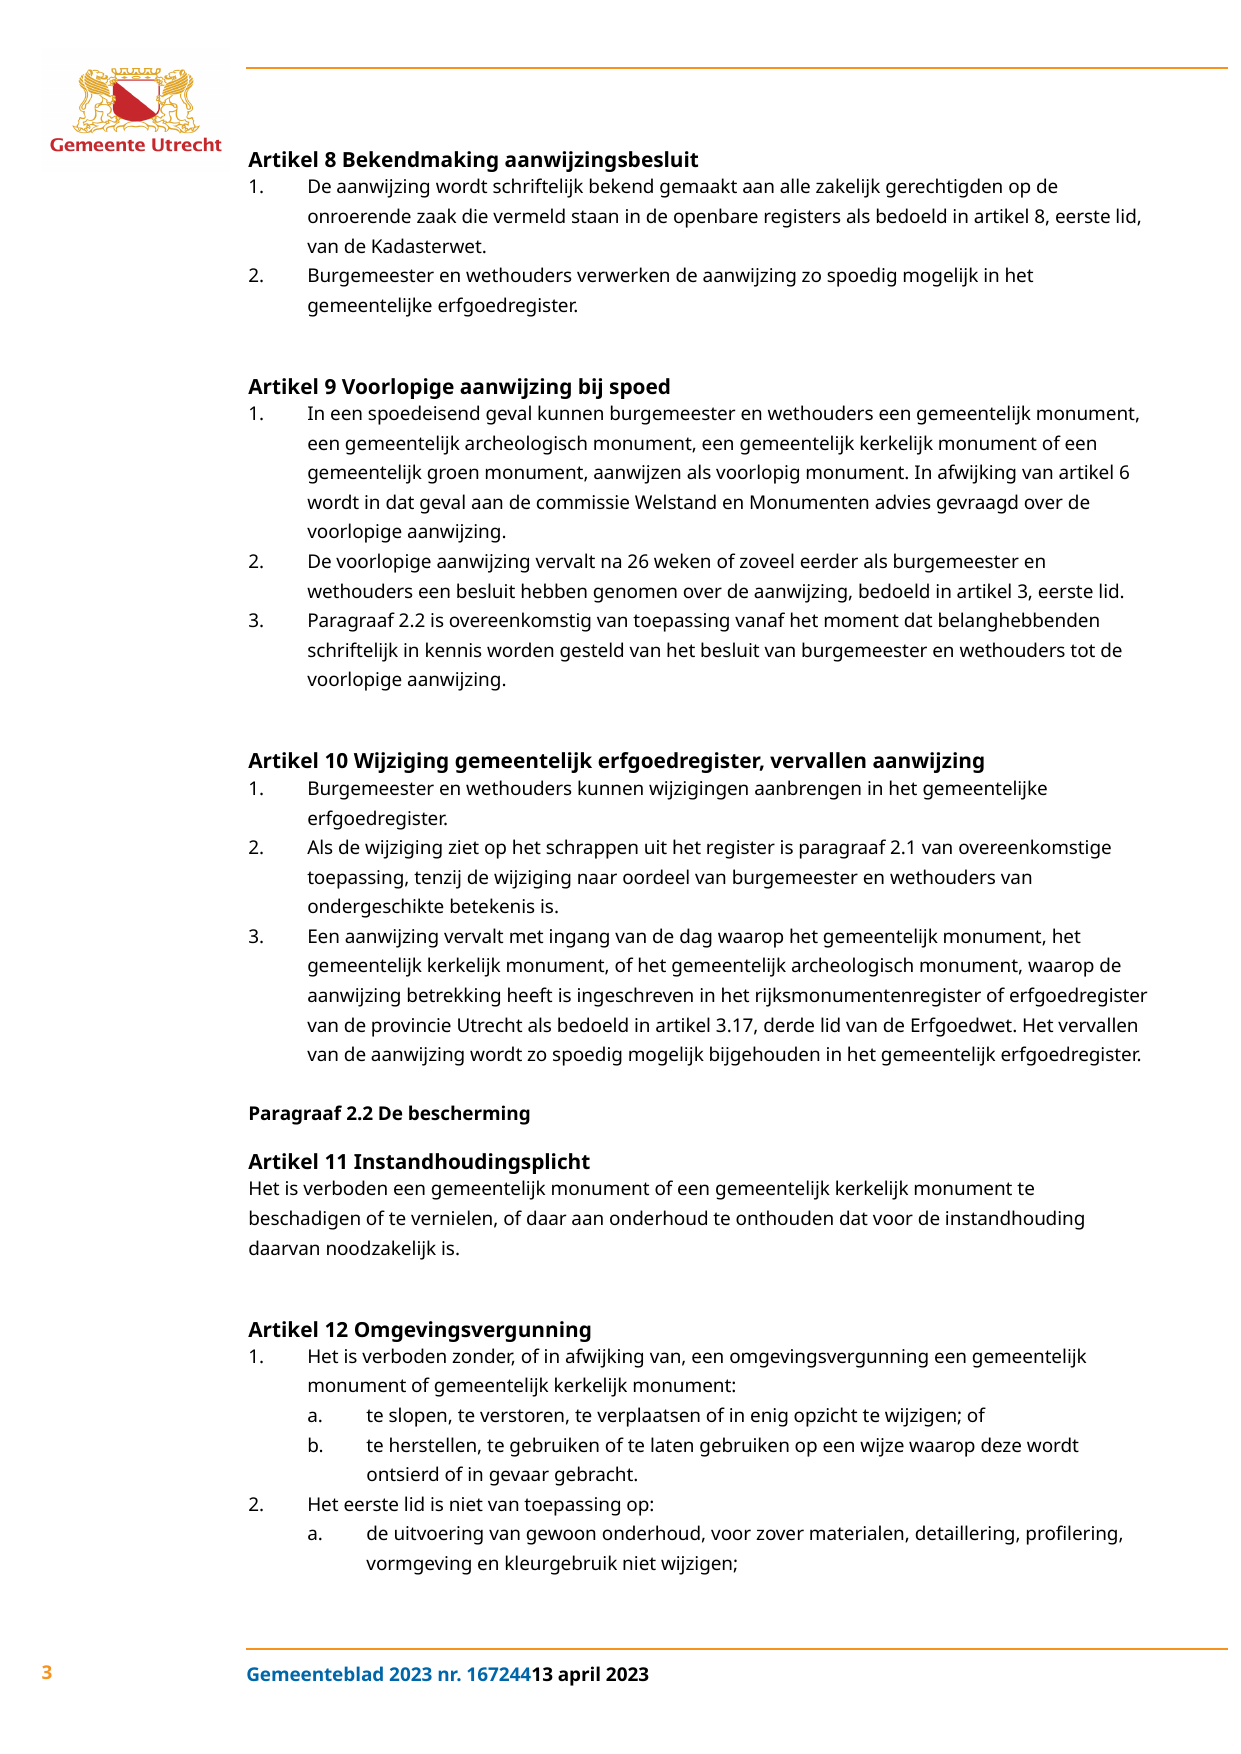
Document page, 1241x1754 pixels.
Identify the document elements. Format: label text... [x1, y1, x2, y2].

text Het is verboden een gemeentelijk monument of een gemeentelijk kerkelijk monument te beschadigen of te vernielen, of daar aan onderhoud te onthouden dat voor de instandhouding daarvan noodzakelijk is. [248, 1176, 1152, 1260]
list Als de wijziging ziet op het schrappen uit het register is paragraaf 2.1 van overeenkomstige toepassing, tenzij de wijziging naar oordeel van burgemeester en wethouders van ondergeschikte betekenis is. [248, 834, 1152, 919]
list Burgemeester en wethouders kunnen wijzigingen aanbrengen in het gemeentelijke erfgoedregister. [248, 775, 1152, 830]
list De voorlopige aanwijzing vervalt na 26 weken of zoveel eerder als burgemeester en wethouders een besluit hebben genomen over de aanwijzing, bedoeld in artikel 3, eerste lid. [248, 548, 1152, 604]
list Het eerste lid is niet van toepassing op: [248, 1491, 1152, 1517]
text Artikel 12 Omgevingsvergunning [248, 1315, 1152, 1343]
text Artikel 8 Bekendmaking aanwijzingsbesluit [248, 145, 1152, 174]
list Het is verboden zonder, of in afwijking van, een omgevingsvergunning een gemeentelijk monument of gemeentelijk kerkelijk monument: [248, 1343, 1152, 1398]
text Paragraaf 2.2 De bescherming [248, 1101, 1152, 1126]
list In een spoedeisend geval kunnen burgemeester en wethouders een gemeentelijk monument, een gemeentelijk archeologisch monument, een gemeentelijk kerkelijk monument of een gemeentelijk groen monument, aanwijzen als voorlopig monument. In afwijking van artikel 6 wordt in dat geval aan de commissie Welstand en Monumenten advies gevraagd over de voorlopige aanwijzing. [248, 400, 1152, 544]
list de uitvoering van gewoon onderhoud, voor zover materialen, detaillering, profilering, vormgeving en kleurgebruik niet wijzigen; [307, 1521, 1152, 1576]
list Burgemeester en wethouders verwerken de aanwijzing zo spoedig mogelijk in het gemeentelijke erfgoedregister. [248, 262, 1152, 318]
list Paragraaf 2.2 is overeenkomstig van toepassing vanaf het moment dat belanghebbenden schriftelijk in kennis worden gesteld van het besluit van burgemeester en wethouders tot de voorlopige aanwijzing. [248, 607, 1152, 692]
list te slopen, te verstoren, te verplaatsen of in enig opzicht te wijzigen; of [307, 1402, 1152, 1428]
list De aanwijzing wordt schriftelijk bekend gemaakt aan alle zakelijk gerechtigden op de onroerende zaak die vermeld staan in de openbare registers als bedoeld in artikel 8, eerste lid, van de Kadasterwet. [248, 174, 1152, 258]
picture [41, 47, 231, 172]
text Artikel 9 Voorlopige aanwijzing bij spoed [248, 372, 1152, 400]
list te herstellen, te gebruiken of te laten gebruiken op een wijze waarop deze wordt ontsierd of in gevaar gebracht. [307, 1432, 1152, 1487]
text Artikel 10 Wijziging gemeentelijk erfgoedregister, vervallen aanwijzing [248, 747, 1152, 775]
text Artikel 11 Instandhoudingsplicht [248, 1147, 1152, 1176]
list Een aanwijzing vervalt met ingang van de dag waarop het gemeentelijk monument, het gemeentelijk kerkelijk monument, of het gemeentelijk archeologisch monument, waarop de aanwijzing betrekking heeft is ingeschreven in het rijksmonumentenregister of erfgoedregister van de provincie Utrecht als bedoeld in artikel 3.17, derde lid van de Erfgoedwet. Het vervallen van de aanwijzing wordt zo spoedig mogelijk bijgehouden in het gemeentelijk erfgoedregister. [248, 923, 1152, 1067]
